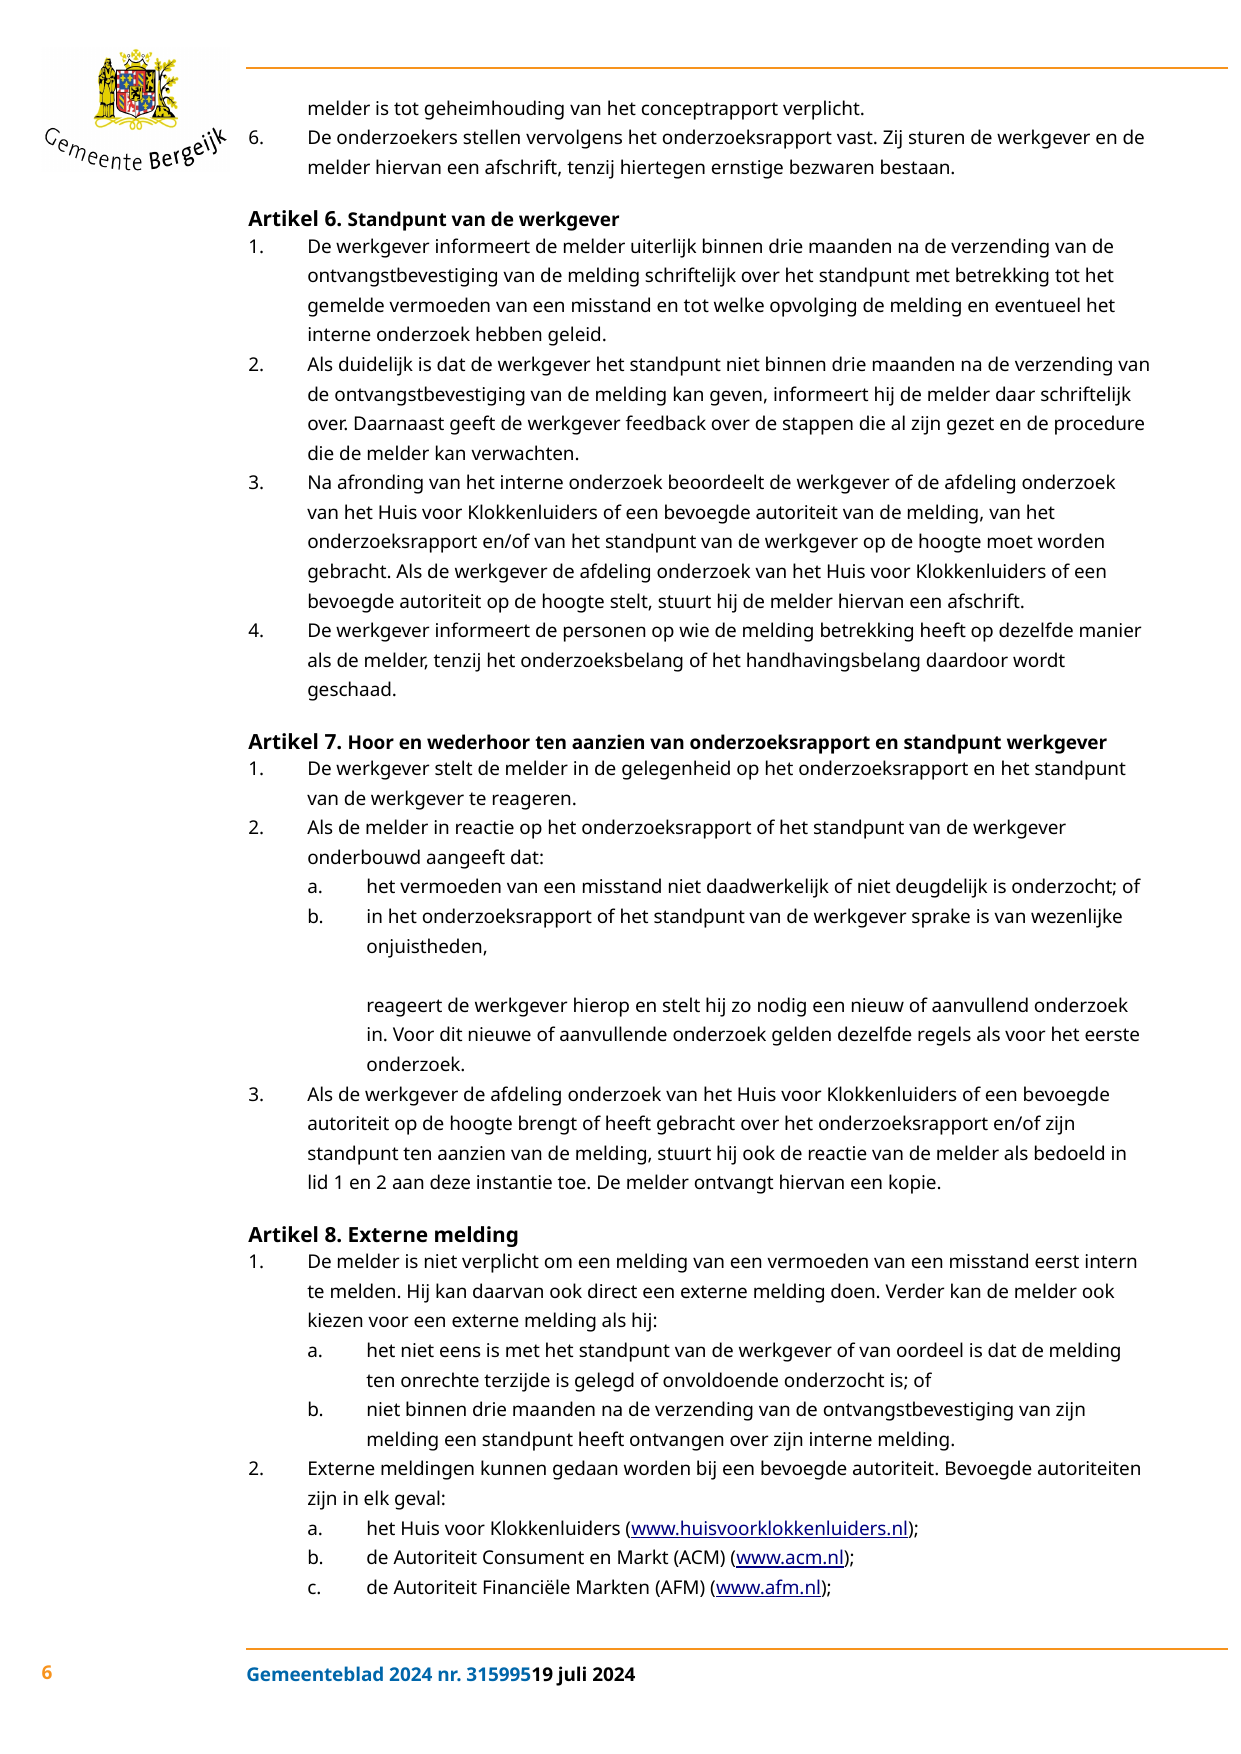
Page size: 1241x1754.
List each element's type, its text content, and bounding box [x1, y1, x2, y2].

text Artikel 8. Externe melding [248, 1220, 1152, 1248]
list Externe meldingen kunnen gedaan worden bij een bevoegde autoriteit. Bevoegde autoriteiten zijn in elk geval: [248, 1456, 1152, 1511]
list het Huis voor Klokkenluiders (www.huisvoorklokkenluiders.nl); [307, 1515, 1152, 1540]
list De werkgever informeert de personen op wie de melding betrekking heeft op dezelfde manier als de melder, tenzij het onderzoeksbelang of het handhavingsbelang daardoor wordt geschaad. [248, 617, 1152, 702]
list de Autoriteit Financiële Markten (AFM) (www.afm.nl); [307, 1574, 1152, 1599]
list in het onderzoeksrapport of het standpunt van de werkgever sprake is van wezenlijke onjuistheden, [307, 903, 1152, 959]
text Artikel 6. Standpunt van de werkgever [248, 204, 1152, 233]
list Als duidelijk is dat de werkgever het standpunt niet binnen drie maanden na de verzending van de ontvangstbevestiging van de melding kan geven, informeert hij de melder daar schriftelijk over. Daarnaast geeft de werkgever feedback over de stappen die al zijn gezet en de procedure die de melder kan verwachten. [248, 351, 1152, 466]
list het niet eens is met het standpunt van de werkgever of van oordeel is dat de melding ten onrechte terzijde is gelegd of onvoldoende onderzocht is; of [307, 1337, 1152, 1392]
list De werkgever informeert de melder uiterlijk binnen drie maanden na de verzending van de ontvangstbevestiging van de melding schriftelijk over het standpunt met betrekking tot het gemelde vermoeden van een misstand en tot welke opvolging de melding en eventueel het interne onderzoek hebben geleid. [248, 233, 1152, 347]
text Artikel 7. Hoor en wederhoor ten aanzien van onderzoeksrapport en standpunt werkgever [248, 727, 1152, 755]
list De melder is niet verplicht om een melding van een vermoeden van een misstand eerst intern te melden. Hij kan daarvan ook direct een externe melding doen. Verder kan de melder ook kiezen voor een externe melding als hij: [248, 1248, 1152, 1333]
picture [41, 47, 231, 172]
list melder is tot geheimhouding van het conceptrapport verplicht. [248, 95, 1152, 121]
list de Autoriteit Consument en Markt (ACM) (www.acm.nl); [307, 1544, 1152, 1570]
list het vermoeden van een misstand niet daadwerkelijk of niet deugdelijk is onderzocht; of [307, 874, 1152, 899]
list reageert de werkgever hierop en stelt hij zo nodig een nieuw of aanvullend onderzoek in. Voor dit nieuwe of aanvullende onderzoek gelden dezelfde regels als voor het eerste onderzoek. [307, 992, 1152, 1077]
list De onderzoekers stellen vervolgens het onderzoeksrapport vast. Zij sturen de werkgever en de melder hiervan een afschrift, tenzij hiertegen ernstige bezwaren bestaan. [248, 124, 1152, 180]
list Als de werkgever de afdeling onderzoek van het Huis voor Klokkenluiders of een bevoegde autoriteit op de hoogte brengt of heeft gebracht over het onderzoeksrapport en/of zijn standpunt ten aanzien van de melding, stuurt hij ook de reactie van de melder als bedoeld in lid 1 en 2 aan deze instantie toe. De melder ontvangt hiervan een kopie. [248, 1081, 1152, 1195]
list Na afronding van het interne onderzoek beoordeelt de werkgever of de afdeling onderzoek van het Huis voor Klokkenluiders of een bevoegde autoriteit van de melding, van het onderzoeksrapport en/of van het standpunt van de werkgever op de hoogte moet worden gebracht. Als de werkgever de afdeling onderzoek van het Huis voor Klokkenluiders of een bevoegde autoriteit op de hoogte stelt, stuurt hij de melder hiervan een afschrift. [248, 469, 1152, 613]
list De werkgever stelt de melder in de gelegenheid op het onderzoeksrapport en het standpunt van de werkgever te reageren. [248, 755, 1152, 811]
list Als de melder in reactie op het onderzoeksrapport of het standpunt van de werkgever onderbouwd aangeeft dat: [248, 814, 1152, 870]
list niet binnen drie maanden na de verzending van de ontvangstbevestiging van zijn melding een standpunt heeft ontvangen over zijn interne melding. [307, 1396, 1152, 1452]
